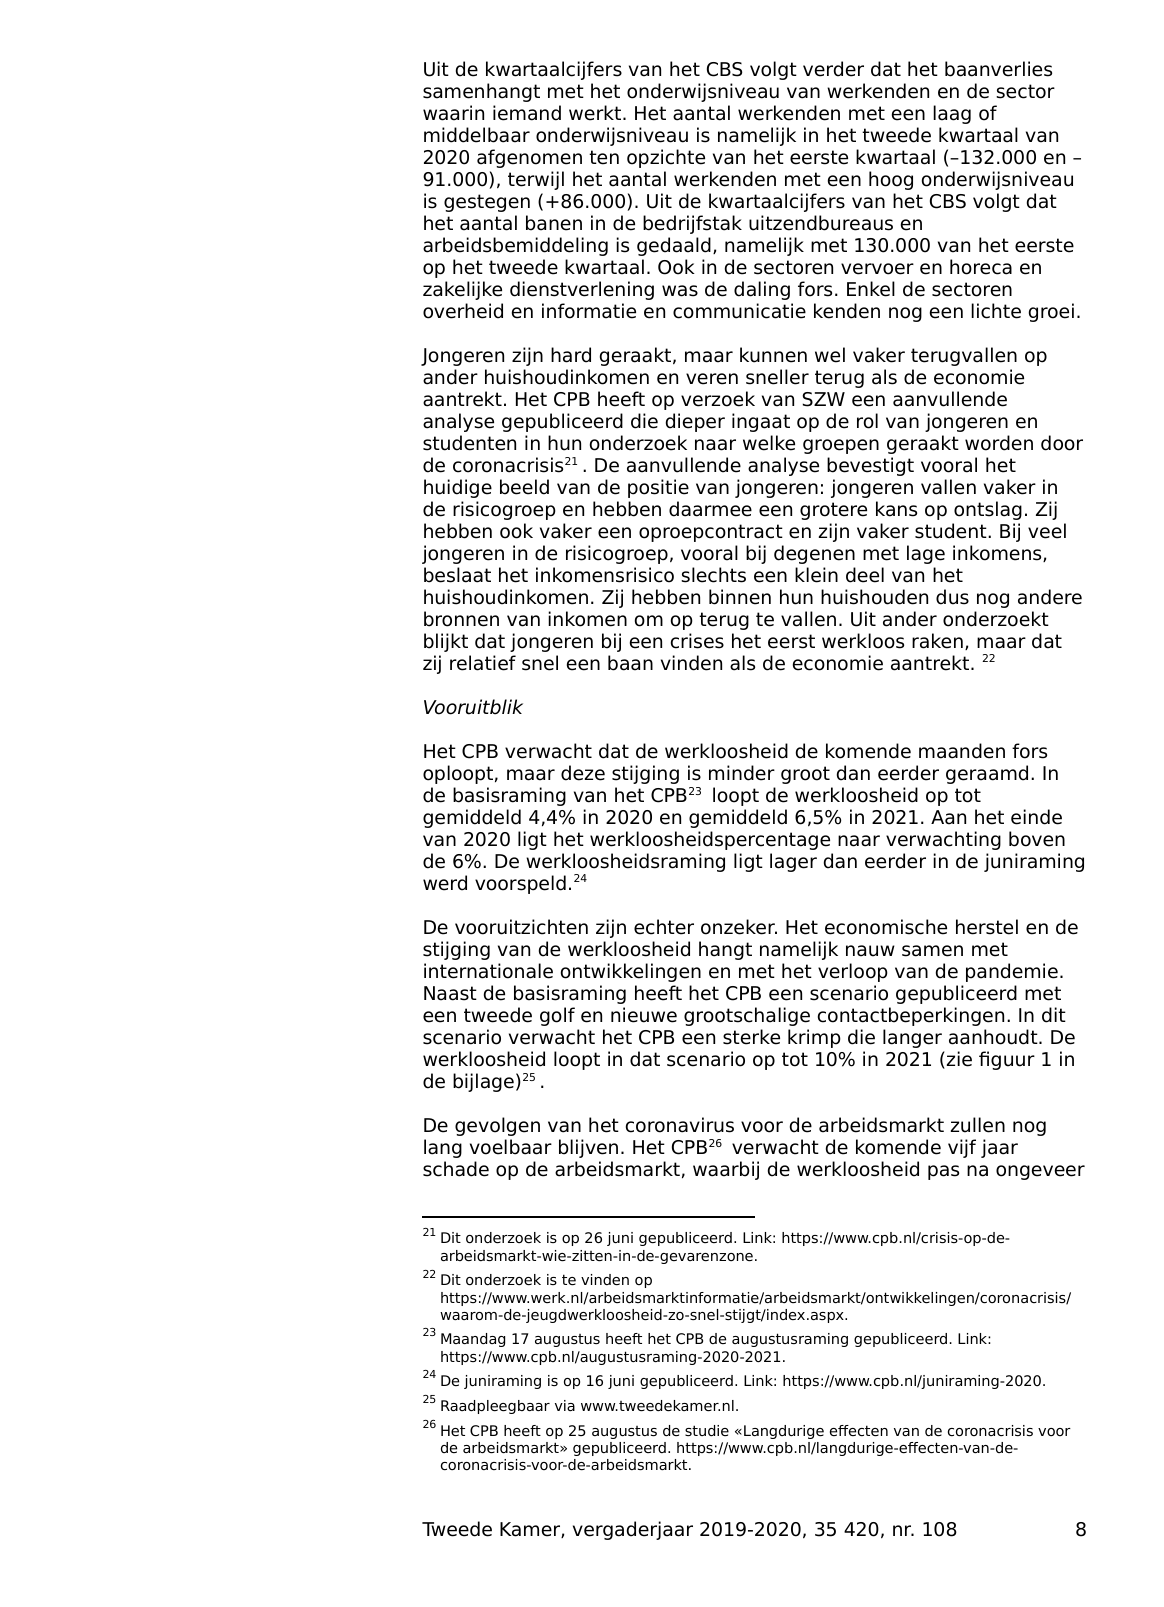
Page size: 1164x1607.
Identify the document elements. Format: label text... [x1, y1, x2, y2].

subtitle Vooruitblik [422, 697, 1087, 719]
text Uit de kwartaalcijfers van het CBS volgt verder dat het baanverlies samenhangt met het onderwijsniveau van werkenden en de sector waarin iemand werkt. Het aantal werkenden met een laag of middelbaar onderwijsniveau is namelijk in het tweede kwartaal van 2020 afgenomen ten opzichte van het eerste kwartaal (–132.000 en –91.000), terwijl het aantal werkenden met een hoog onderwijsniveau is gestegen (+86.000). Uit de kwartaalcijfers van het CBS volgt dat het aantal banen in de bedrijfstak uitzendbureaus en arbeidsbemiddeling is gedaald, namelijk met 130.000 van het eerste op het tweede kwartaal. Ook in de sectoren vervoer en horeca en zakelijke dienstverlening was de daling fors. Enkel de sectoren overheid en informatie en communicatie kenden nog een lichte groei. [422, 59, 1087, 323]
text Raadpleegbaar via www.tweedekamer.nl. [422, 1393, 1087, 1416]
text Dit onderzoek is te vinden op https://www.werk.nl/arbeidsmarktinformatie/arbeidsmarkt/ontwikkelingen/coronacrisis/waarom-de-jeugdwerkloosheid-zo-snel-stijgt/index.aspx. [422, 1268, 1087, 1324]
text Jongeren zijn hard geraakt, maar kunnen wel vaker terugvallen op ander huishoudinkomen en veren sneller terug als de economie aantrekt. Het CPB heeft op verzoek van SZW een aanvullende analyse gepubliceerd die dieper ingaat op de rol van jongeren en studenten in hun onderzoek naar welke groepen geraakt worden door de coronacrisis. De aanvullende analyse bevestigt vooral het huidige beeld van de positie van jongeren: jongeren vallen vaker in de risicogroep en hebben daarmee een grotere kans op ontslag. Zij hebben ook vaker een oproepcontract en zijn vaker student. Bij veel jongeren in de risicogroep, vooral bij degenen met lage inkomens, beslaat het inkomensrisico slechts een klein deel van het huishoudinkomen. Zij hebben binnen hun huishouden dus nog andere bronnen van inkomen om op terug te vallen. Uit ander onderzoekt blijkt dat jongeren bij een crises het eerst werkloos raken, maar dat zij relatief snel een baan vinden als de economie aantrekt. [422, 345, 1087, 675]
text Maandag 17 augustus heeft het CPB de augustusraming gepubliceerd. Link: https://www.cpb.nl/augustusraming-2020-2021. [422, 1327, 1087, 1366]
text Dit onderzoek is op 26 juni gepubliceerd. Link: https://www.cpb.nl/crisis-op-de-arbeidsmarkt-wie-zitten-in-de-gevarenzone. [422, 1226, 1087, 1265]
text De juniraming is op 16 juni gepubliceerd. Link: https://www.cpb.nl/juniraming-2020. [422, 1368, 1087, 1391]
text Het CPB verwacht dat de werkloosheid de komende maanden fors oploopt, maar deze stijging is minder groot dan eerder geraamd. In de basisraming van het CPB loopt de werkloosheid op tot gemiddeld 4,4% in 2020 en gemiddeld 6,5% in 2021. Aan het einde van 2020 ligt het werkloosheidspercentage naar verwachting boven de 6%. De werkloosheidsraming ligt lager dan eerder in de juniraming werd voorspeld. [422, 741, 1087, 895]
text Het CPB heeft op 25 augustus de studie «Langdurige effecten van de coronacrisis voor de arbeidsmarkt» gepubliceerd. https://www.cpb.nl/langdurige-effecten-van-de-coronacrisis-voor-de-arbeidsmarkt. [422, 1418, 1087, 1474]
text De gevolgen van het coronavirus voor de arbeidsmarkt zullen nog lang voelbaar blijven. Het CPB verwacht de komende vijf jaar schade op de arbeidsmarkt, waarbij de werkloosheid pas na ongeveer [422, 1115, 1087, 1181]
text De vooruitzichten zijn echter onzeker. Het economische herstel en de stijging van de werkloosheid hangt namelijk nauw samen met internationale ontwikkelingen en met het verloop van de pandemie. Naast de basisraming heeft het CPB een scenario gepubliceerd met een tweede golf en nieuwe grootschalige contactbeperkingen. In dit scenario verwacht het CPB een sterke krimp die langer aanhoudt. De werkloosheid loopt in dat scenario op tot 10% in 2021 (zie figuur 1 in de bijlage). [422, 917, 1087, 1093]
